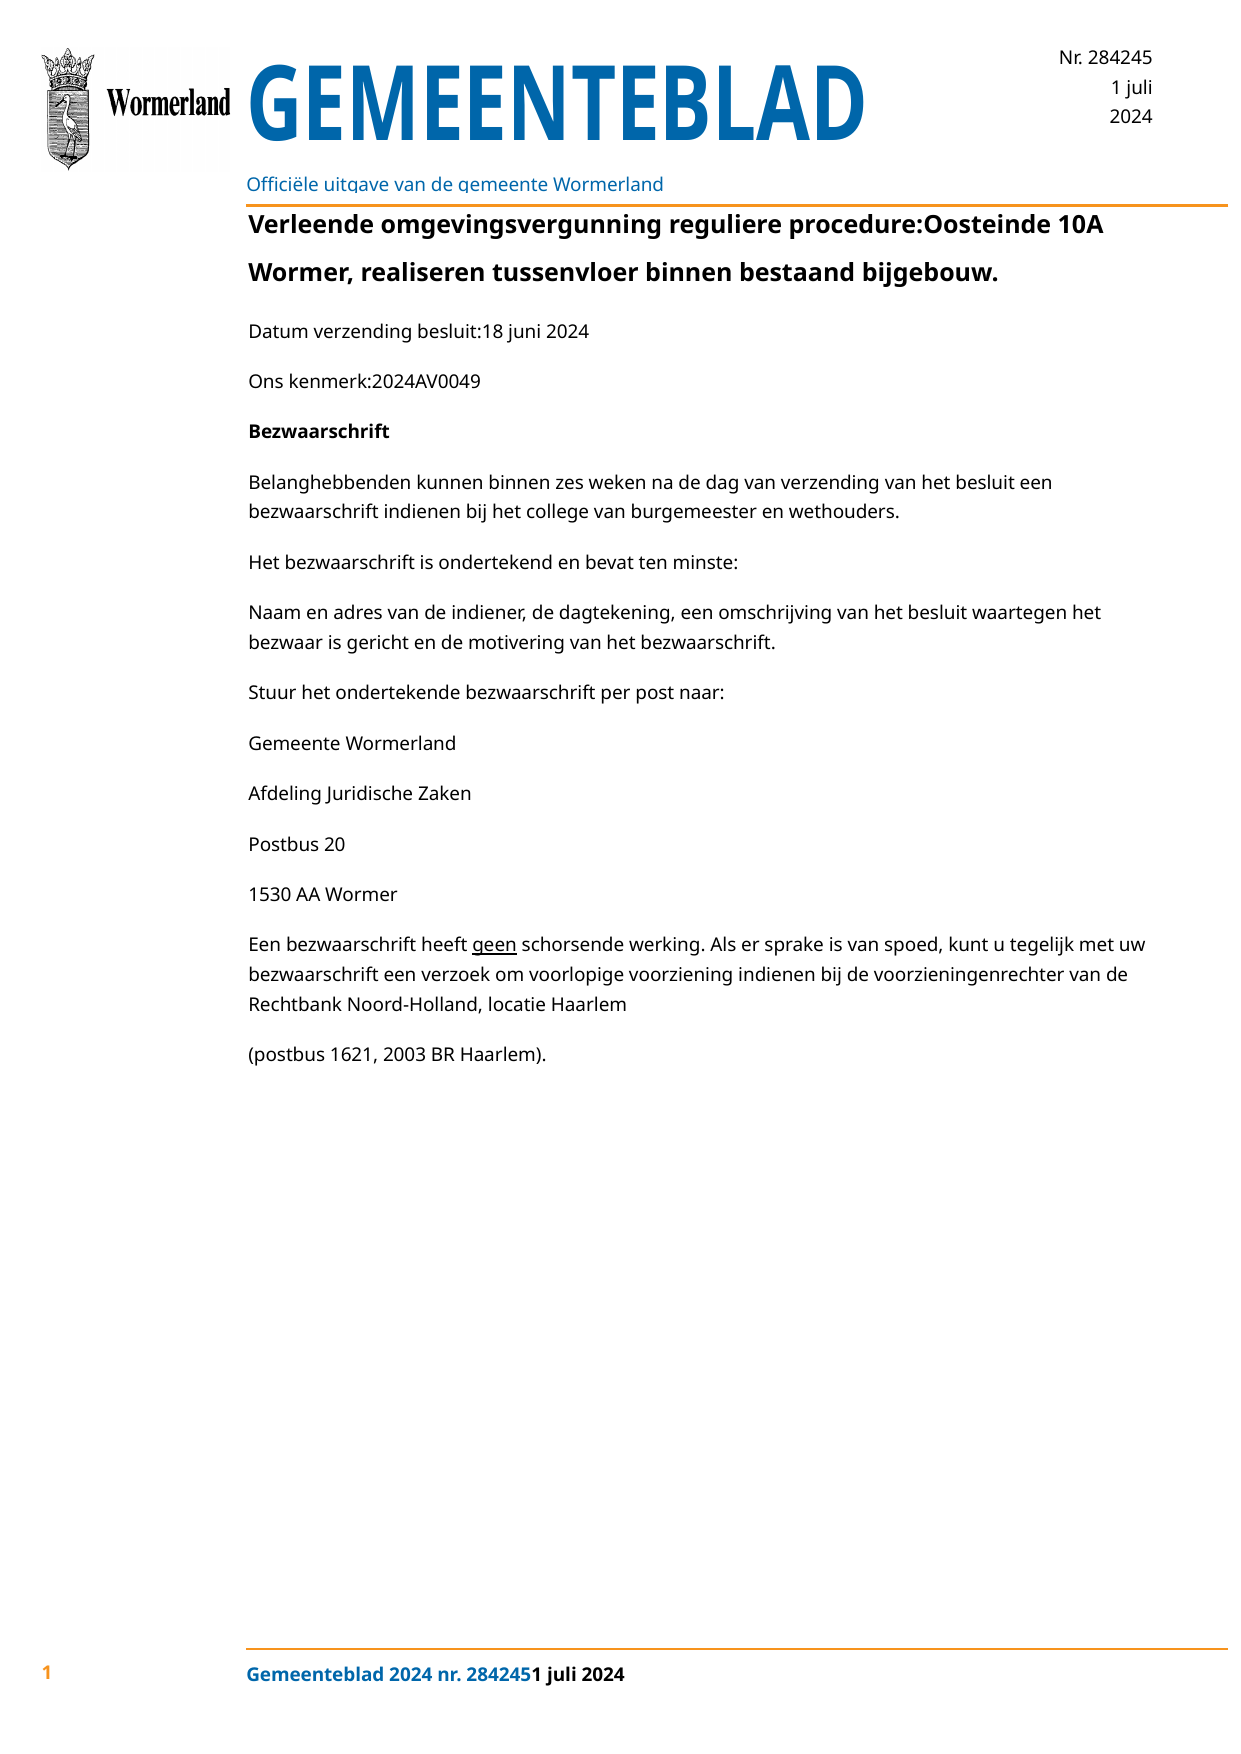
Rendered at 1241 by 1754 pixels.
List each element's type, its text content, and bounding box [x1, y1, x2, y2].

text Stuur het ondertekende bezwaarschrift per post naar: [248, 679, 1152, 705]
text Bezwaarschrift [248, 419, 1152, 444]
text (postbus 1621, 2003 BR Haarlem). [248, 1041, 1152, 1067]
text Een bezwaarschrift heeft geen schorsende werking. Als er sprake is van spoed, kunt u tegelijk met uw bezwaarschrift een verzoek om voorlopige voorziening indienen bij de voorzieningenrechter van de Rechtbank Noord-Holland, locatie Haarlem [248, 932, 1152, 1017]
text Datum verzending besluit:18 juni 2024 [248, 318, 1152, 344]
text Het bezwaarschrift is ondertekend en bevat ten minste: [248, 549, 1152, 575]
text Afdeling Juridische Zaken [248, 780, 1152, 806]
text Postbus 20 [248, 831, 1152, 857]
text Naam en adres van de indiener, de dagtekening, een omschrijving van het besluit waartegen het bezwaar is gericht en de motivering van het bezwaarschrift. [248, 599, 1152, 655]
picture [41, 47, 231, 172]
text Gemeente Wormerland [248, 730, 1152, 756]
text Belanghebbenden kunnen binnen zes weken na de dag van verzending van het besluit een bezwaarschrift indienen bij het college van burgemeester en wethouders. [248, 469, 1152, 524]
text Ons kenmerk:2024AV0049 [248, 368, 1152, 394]
text Verleende omgevingsvergunning reguliere procedure:Oosteinde 10A Wormer, realiseren tussenvloer binnen bestaand bijgebouw. [248, 207, 1152, 288]
text 1530 AA Wormer [248, 881, 1152, 907]
